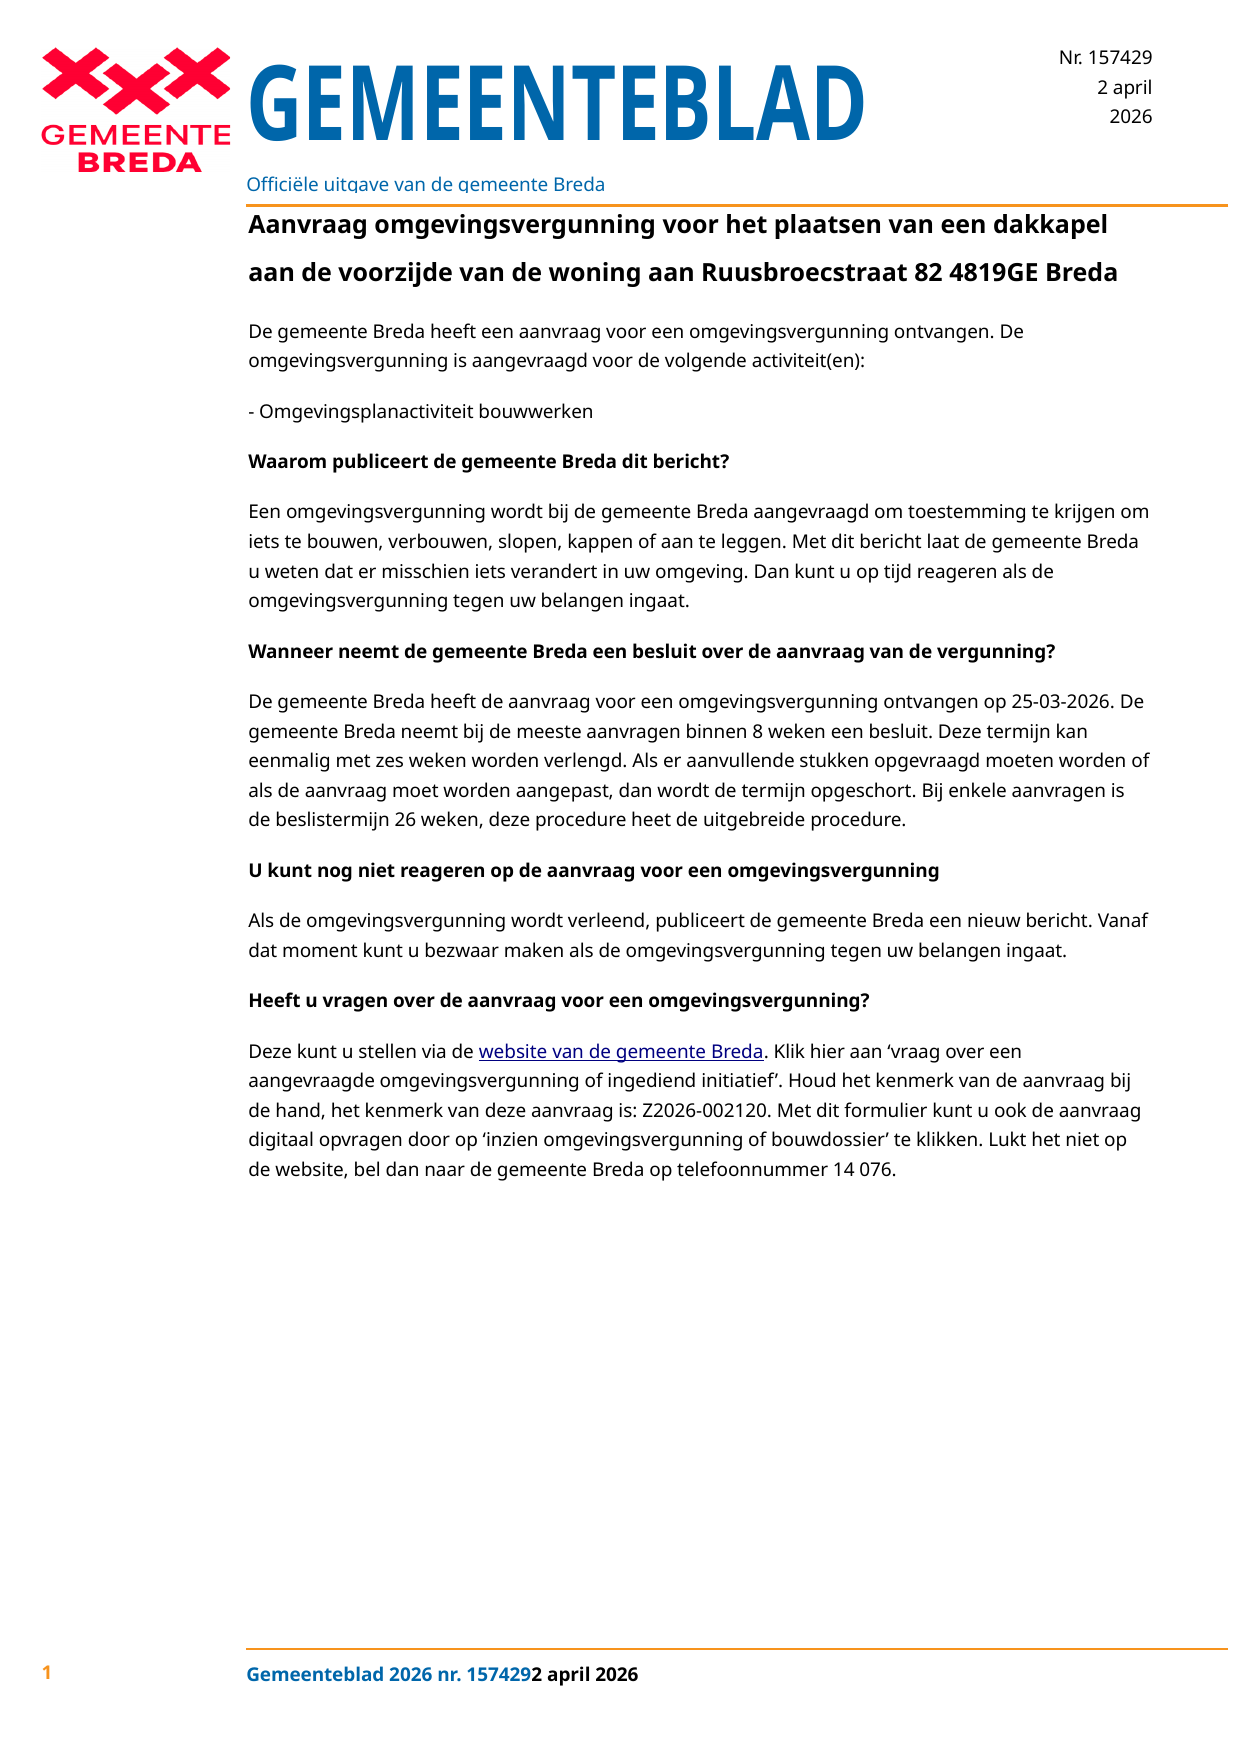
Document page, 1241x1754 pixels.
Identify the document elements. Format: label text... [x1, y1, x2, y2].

picture [41, 47, 231, 172]
text - Omgevingsplanactiviteit bouwwerken [248, 398, 1152, 424]
text Aanvraag omgevingsvergunning voor het plaatsen van een dakkapel aan de voorzijde van de woning aan Ruusbroecstraat 82 4819GE Breda [248, 207, 1152, 288]
text Waarom publiceert de gemeente Breda dit bericht? [248, 448, 1152, 474]
text Heeft u vragen over de aanvraag voor een omgevingsvergunning? [248, 987, 1152, 1013]
text De gemeente Breda heeft de aanvraag voor een omgevingsvergunning ontvangen op 25-03-2026. De gemeente Breda neemt bij de meeste aanvragen binnen 8 weken een besluit. Deze termijn kan eenmalig met zes weken worden verlengd. Als er aanvullende stukken opgevraagd moeten worden of als de aanvraag moet worden aangepast, dan wordt de termijn opgeschort. Bij enkele aanvragen is de beslistermijn 26 weken, deze procedure heet de uitgebreide procedure. [248, 688, 1152, 832]
text U kunt nog niet reageren op de aanvraag voor een omgevingsvergunning [248, 857, 1152, 883]
text Deze kunt u stellen via de website van de gemeente Breda. Klik hier aan ‘vraag over een aangevraagde omgevingsvergunning of ingediend initiatief’. Houd het kenmerk van de aanvraag bij de hand, het kenmerk van deze aanvraag is: Z2026-002120. Met dit formulier kunt u ook de aanvraag digitaal opvragen door op ‘inzien omgevingsvergunning of bouwdossier’ te klikken. Lukt het niet op de website, bel dan naar de gemeente Breda op telefoonnummer 14 076. [248, 1038, 1152, 1182]
text Een omgevingsvergunning wordt bij de gemeente Breda aangevraagd om toestemming te krijgen om iets te bouwen, verbouwen, slopen, kappen of aan te leggen. Met dit bericht laat de gemeente Breda u weten dat er misschien iets verandert in uw omgeving. Dan kunt u op tijd reageren als de omgevingsvergunning tegen uw belangen ingaat. [248, 499, 1152, 613]
text Als de omgevingsvergunning wordt verleend, publiceert de gemeente Breda een nieuw bericht. Vanaf dat moment kunt u bezwaar maken als de omgevingsvergunning tegen uw belangen ingaat. [248, 907, 1152, 963]
text De gemeente Breda heeft een aanvraag voor een omgevingsvergunning ontvangen. De omgevingsvergunning is aangevraagd voor de volgende activiteit(en): [248, 318, 1152, 373]
text Wanneer neemt de gemeente Breda een besluit over de aanvraag van de vergunning? [248, 638, 1152, 664]
